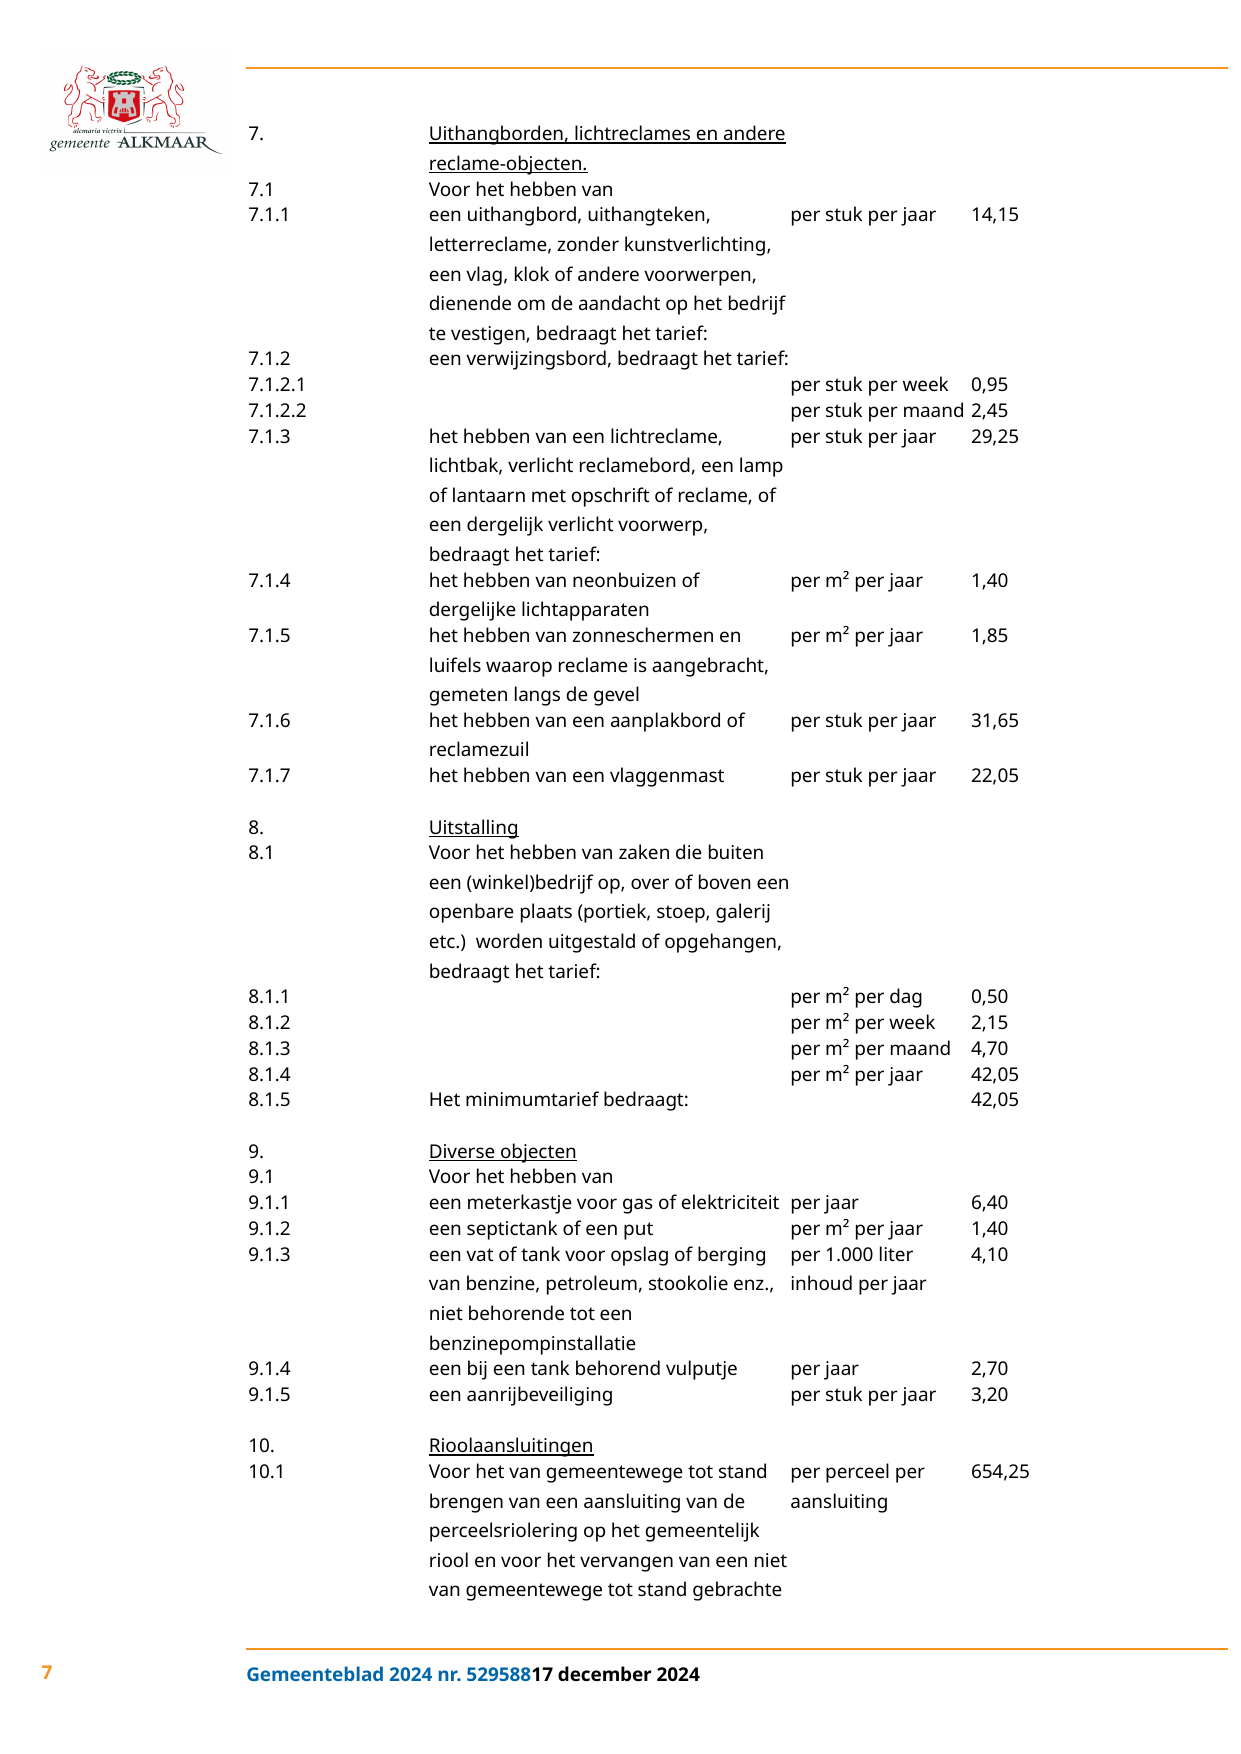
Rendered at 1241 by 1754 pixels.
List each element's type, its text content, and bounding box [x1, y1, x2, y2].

table_cell 7.1.4 [248, 567, 429, 622]
table_cell 9.1.5 [248, 1381, 429, 1407]
table_cell per perceel per aansluiting [790, 1458, 971, 1602]
table_cell 4,70 [971, 1035, 1152, 1061]
table_cell 7.1.2.2 [248, 397, 429, 423]
table_cell [790, 840, 971, 984]
table_cell [971, 1164, 1152, 1189]
table_cell [790, 1407, 971, 1433]
table_cell Uithangborden, lichtreclames en andere reclame-objecten. [429, 121, 790, 176]
table_cell per stuk per jaar [790, 1381, 971, 1407]
table_cell 7.1.1 [248, 202, 429, 346]
table_cell 7.1.6 [248, 707, 429, 762]
table_cell per 1.000 liter inhoud per jaar [790, 1241, 971, 1355]
table_cell per m² per jaar [790, 1061, 971, 1087]
table_cell [248, 788, 429, 814]
table_cell 0,50 [971, 984, 1152, 1009]
table_cell [429, 1009, 790, 1035]
table_cell 1,40 [971, 1215, 1152, 1241]
table_cell 8.1.2 [248, 1009, 429, 1035]
table_cell Uitstalling [429, 814, 790, 839]
table_cell 42,05 [971, 1061, 1152, 1087]
table_cell [971, 1433, 1152, 1458]
table_cell 1,85 [971, 622, 1152, 707]
table_cell 9.1 [248, 1164, 429, 1189]
table_cell per jaar [790, 1190, 971, 1215]
table_cell per stuk per week [790, 371, 971, 397]
table_cell 7.1.5 [248, 622, 429, 707]
table_cell Het minimumtarief bedraagt: [429, 1087, 790, 1112]
table_cell [971, 1138, 1152, 1164]
table_cell [429, 788, 790, 814]
table_cell [971, 788, 1152, 814]
table_cell per stuk per jaar [790, 707, 971, 762]
table_cell 7.1 [248, 176, 429, 202]
table_cell 7. [248, 121, 429, 176]
table_cell per m² per week [790, 1009, 971, 1035]
table_cell [790, 346, 971, 371]
table_cell 14,15 [971, 202, 1152, 346]
table_cell 9. [248, 1138, 429, 1164]
table_cell [971, 814, 1152, 839]
table_cell 31,65 [971, 707, 1152, 762]
table_cell per stuk per jaar [790, 202, 971, 346]
table_cell 42,05 [971, 1087, 1152, 1112]
table_cell 8.1.3 [248, 1035, 429, 1061]
table_cell 3,20 [971, 1381, 1152, 1407]
table_cell 2,45 [971, 397, 1152, 423]
table_cell [248, 95, 429, 121]
table_cell 7.1.7 [248, 763, 429, 788]
table_cell [248, 1407, 429, 1433]
table_cell 8.1 [248, 840, 429, 984]
table_cell [429, 1061, 790, 1087]
table_cell [429, 1112, 790, 1138]
table_cell 7.1.2.1 [248, 371, 429, 397]
table_cell 22,05 [971, 763, 1152, 788]
table_cell per stuk per jaar [790, 763, 971, 788]
table_cell per stuk per maand [790, 397, 971, 423]
table_cell [248, 1112, 429, 1138]
table_cell Voor het hebben van [429, 1164, 790, 1189]
table_cell het hebben van een lichtreclame, lichtbak, verlicht reclamebord, een lamp of lantaarn met opschrift of reclame, of een dergelijk verlicht voorwerp, bedraagt het tarief: [429, 423, 790, 567]
table_cell 1,40 [971, 567, 1152, 622]
table_cell [790, 1138, 971, 1164]
table_cell [790, 176, 971, 202]
table_cell [790, 1433, 971, 1458]
table_cell per jaar [790, 1355, 971, 1381]
table_cell 7.1.2 [248, 346, 429, 371]
table_cell [429, 984, 790, 1009]
table_cell 9.1.3 [248, 1241, 429, 1355]
table_cell [429, 1035, 790, 1061]
table_cell [790, 1112, 971, 1138]
table_cell 9.1.4 [248, 1355, 429, 1381]
picture [41, 47, 231, 172]
table_cell 0,95 [971, 371, 1152, 397]
table_cell [429, 371, 790, 397]
table_cell 10. [248, 1433, 429, 1458]
table_cell 2,70 [971, 1355, 1152, 1381]
table_cell een vat of tank voor opslag of berging van benzine, petroleum, stookolie enz., niet behorende tot een benzinepompinstallatie [429, 1241, 790, 1355]
table_cell [429, 397, 790, 423]
table_cell 8. [248, 814, 429, 839]
table_cell [429, 1407, 790, 1433]
table_cell 7.1.3 [248, 423, 429, 567]
table_cell [429, 95, 790, 121]
table_cell [971, 840, 1152, 984]
table_cell per m² per jaar [790, 1215, 971, 1241]
table_cell 2,15 [971, 1009, 1152, 1035]
table_cell 29,25 [971, 423, 1152, 567]
table_cell [971, 1407, 1152, 1433]
table_cell Voor het hebben van zaken die buiten een (winkel)bedrijf op, over of boven een openbare plaats (portiek, stoep, galerij etc.) worden uitgestald of opgehangen, bedraagt het tarief: [429, 840, 790, 984]
table_cell 10.1 [248, 1458, 429, 1602]
table_cell 6,40 [971, 1190, 1152, 1215]
table_cell [971, 1112, 1152, 1138]
table_cell een meterkastje voor gas of elektriciteit [429, 1190, 790, 1215]
table_cell [790, 95, 971, 121]
table_cell Voor het hebben van [429, 176, 790, 202]
table_cell Diverse objecten [429, 1138, 790, 1164]
table_cell 9.1.2 [248, 1215, 429, 1241]
table_cell [790, 121, 971, 176]
table_cell [971, 121, 1152, 176]
table_cell 8.1.4 [248, 1061, 429, 1087]
table_cell 654,25 [971, 1458, 1152, 1602]
table_cell [790, 788, 971, 814]
table_cell per m² per maand [790, 1035, 971, 1061]
table_cell per m² per jaar [790, 622, 971, 707]
table_cell [971, 95, 1152, 121]
table_cell 9.1.1 [248, 1190, 429, 1215]
table_cell het hebben van zonneschermen en luifels waarop reclame is aangebracht, gemeten langs de gevel [429, 622, 790, 707]
table_cell [971, 346, 1152, 371]
table_cell een septictank of een put [429, 1215, 790, 1241]
table_cell 4,10 [971, 1241, 1152, 1355]
table_cell 8.1.1 [248, 984, 429, 1009]
table_cell [790, 814, 971, 839]
table_cell [971, 176, 1152, 202]
table_cell het hebben van neonbuizen of dergelijke lichtapparaten [429, 567, 790, 622]
table_cell een bij een tank behorend vulputje [429, 1355, 790, 1381]
table_cell het hebben van een vlaggenmast [429, 763, 790, 788]
table_cell per stuk per jaar [790, 423, 971, 567]
table_cell Rioolaansluitingen [429, 1433, 790, 1458]
table_cell een aanrijbeveiliging [429, 1381, 790, 1407]
table_cell het hebben van een aanplakbord of reclamezuil [429, 707, 790, 762]
table_cell een uithangbord, uithangteken, letterreclame, zonder kunstverlichting, een vlag, klok of andere voorwerpen, dienende om de aandacht op het bedrijf te vestigen, bedraagt het tarief: [429, 202, 790, 346]
table_cell Voor het van gemeentewege tot stand brengen van een aansluiting van de perceelsriolering op het gemeentelijk riool en voor het vervangen van een niet van gemeentewege tot stand gebrachte [429, 1458, 790, 1602]
table_cell een verwijzingsbord, bedraagt het tarief: [429, 346, 790, 371]
table_cell [790, 1164, 971, 1189]
table_cell [790, 1087, 971, 1112]
table_cell 8.1.5 [248, 1087, 429, 1112]
table_cell per m² per jaar [790, 567, 971, 622]
table_cell per m² per dag [790, 984, 971, 1009]
